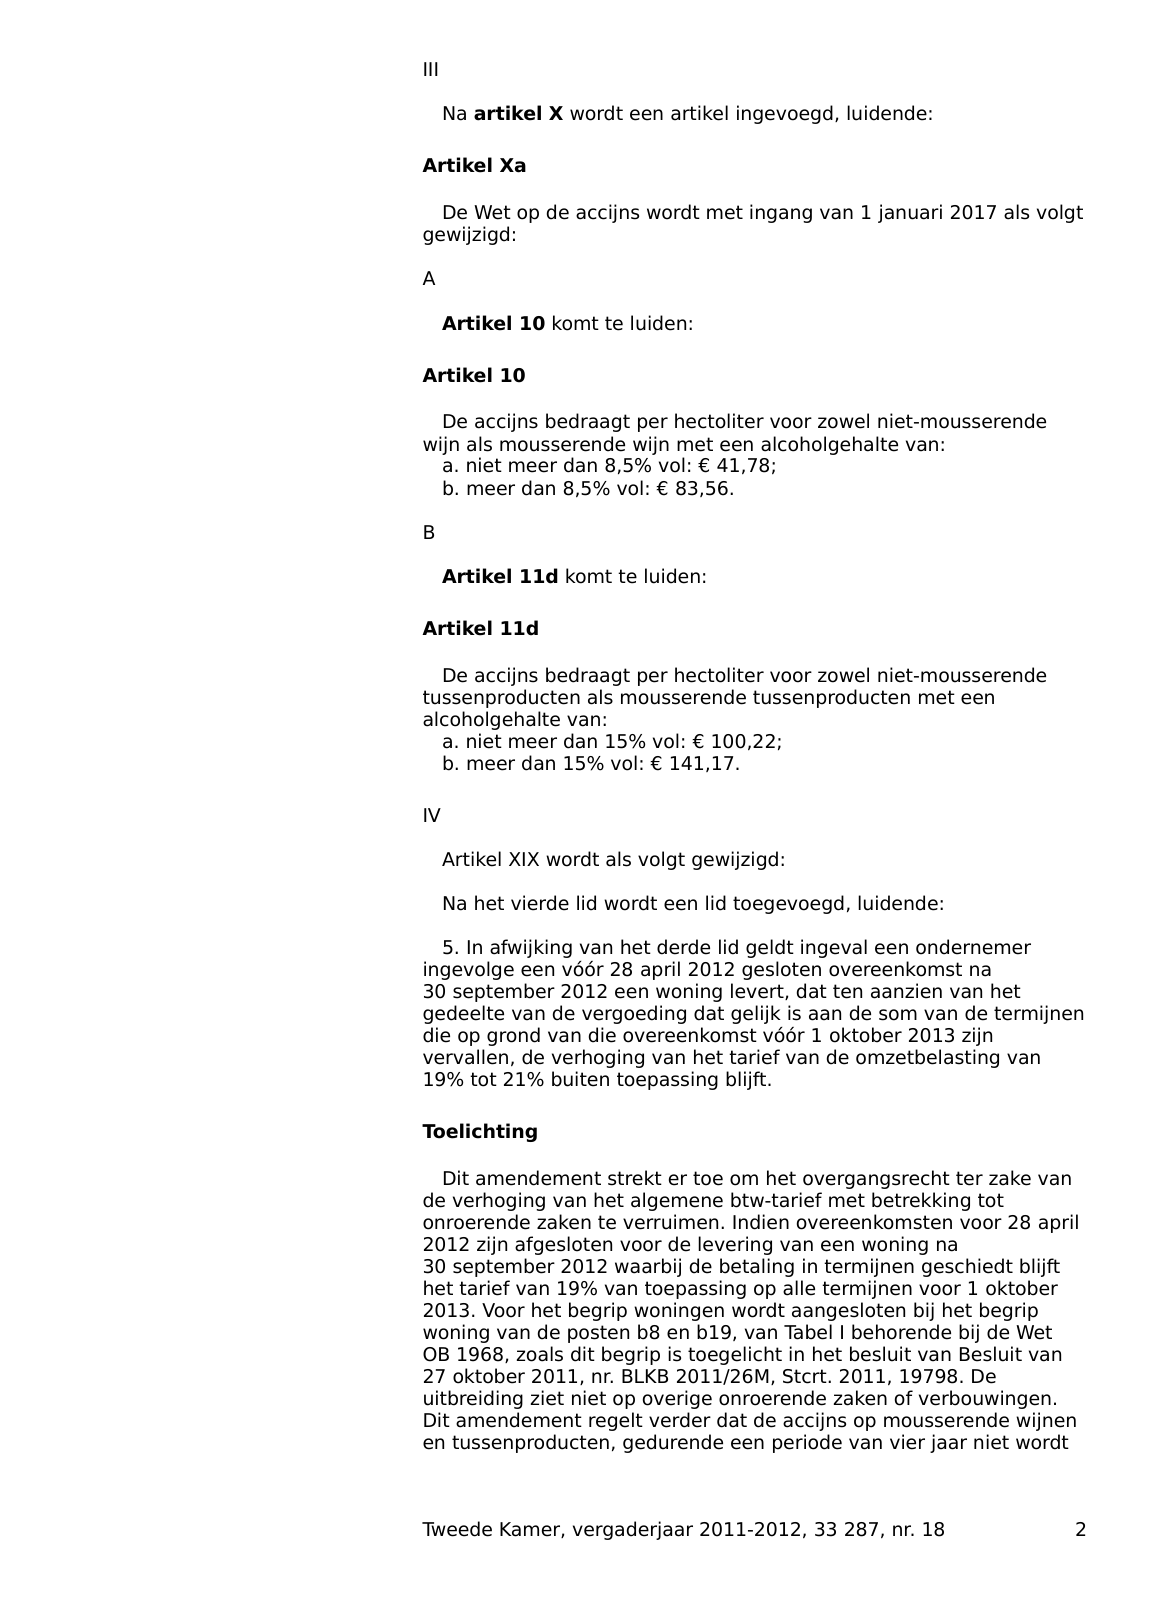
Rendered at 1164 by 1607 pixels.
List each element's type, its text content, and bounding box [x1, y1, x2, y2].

subtitle IV [422, 804, 1087, 827]
subtitle Artikel 11d [422, 618, 1087, 640]
text Artikel 10 komt te luiden: [422, 312, 1087, 334]
text Na het vierde lid wordt een lid toegevoegd, luidende: [422, 893, 1087, 915]
subtitle Artikel Xa [422, 155, 1087, 177]
text Artikel 11d komt te luiden: [422, 566, 1087, 588]
subtitle Artikel 10 [422, 364, 1087, 386]
text b. meer dan 8,5% vol: € 83,56. [422, 477, 1087, 499]
subtitle III [422, 59, 1087, 81]
text 5. In afwijking van het derde lid geldt ingeval een ondernemer ingevolge een vóór 28 april 2012 gesloten overeenkomst na 30 september 2012 een woning levert, dat ten aanzien van het gedeelte van de vergoeding dat gelijk is aan de som van de termijnen die op grond van die overeenkomst vóór 1 oktober 2013 zijn vervallen, de verhoging van het tarief van de omzetbelasting van 19% tot 21% buiten toepassing blijft. [422, 937, 1087, 1091]
text A [422, 268, 1087, 290]
text Na artikel X wordt een artikel ingevoegd, luidende: [422, 103, 1087, 125]
text Artikel XIX wordt als volgt gewijzigd: [422, 849, 1087, 871]
text a. niet meer dan 8,5% vol: € 41,78; [422, 455, 1087, 477]
text a. niet meer dan 15% vol: € 100,22; [422, 731, 1087, 753]
text b. meer dan 15% vol: € 141,17. [422, 753, 1087, 774]
text B [422, 522, 1087, 543]
text De accijns bedraagt per hectoliter voor zowel niet-mousserende tussenproducten als mousserende tussenproducten met een alcoholgehalte van: [422, 665, 1087, 731]
text Dit amendement strekt er toe om het overgangsrecht ter zake van de verhoging van het algemene btw-tarief met betrekking tot onroerende zaken te verruimen. Indien overeenkomsten voor 28 april 2012 zijn afgesloten voor de levering van een woning na 30 september 2012 waarbij de betaling in termijnen geschiedt blijft het tarief van 19% van toepassing op alle termijnen voor 1 oktober 2013. Voor het begrip woningen wordt aangesloten bij het begrip woning van de posten b8 en b19, van Tabel I behorende bij de Wet OB 1968, zoals dit begrip is toegelicht in het besluit van Besluit van 27 oktober 2011, nr. BLKB 2011/26M, Stcrt. 2011, 19798. De uitbreiding ziet niet op overige onroerende zaken of verbouwingen. Dit amendement regelt verder dat de accijns op mousserende wijnen en tussenproducten, gedurende een periode van vier jaar niet wordt [422, 1168, 1087, 1454]
text De Wet op de accijns wordt met ingang van 1 januari 2017 als volgt gewijzigd: [422, 202, 1087, 246]
subtitle Toelichting [422, 1121, 1087, 1143]
text De accijns bedraagt per hectoliter voor zowel niet-mousserende wijn als mousserende wijn met een alcoholgehalte van: [422, 411, 1087, 455]
